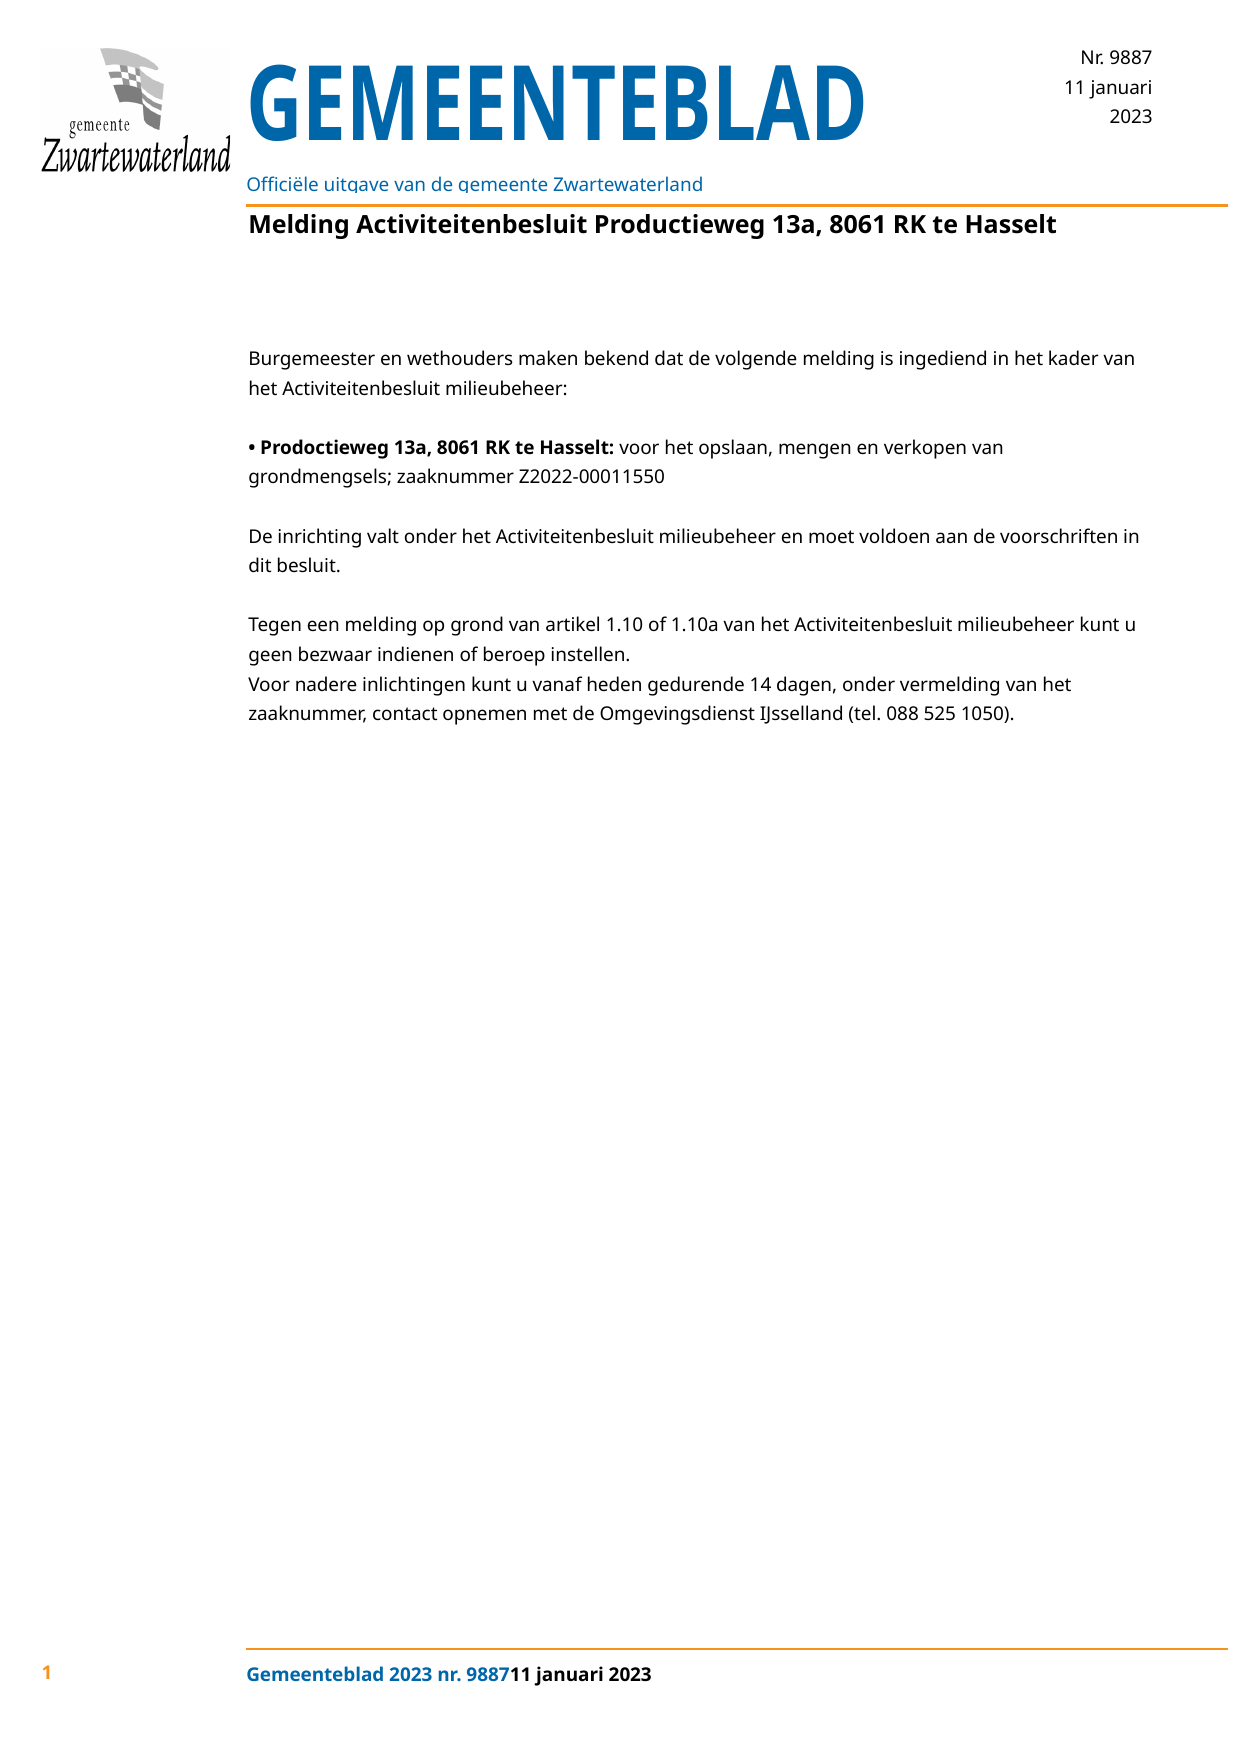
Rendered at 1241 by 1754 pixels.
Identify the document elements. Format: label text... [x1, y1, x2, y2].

text • Prodoctieweg 13a, 8061 RK te Hasselt: voor het opslaan, mengen en verkopen van grondmengsels; zaaknummer Z2022-00011550 [248, 434, 1152, 489]
text Voor nadere inlichtingen kunt u vanaf heden gedurende 14 dagen, onder vermelding van het zaaknummer, contact opnemen met de Omgevingsdienst IJsselland (tel. 088 525 1050). [248, 671, 1152, 726]
text Tegen een melding op grond van artikel 1.10 of 1.10a van het Activiteitenbesluit milieubeheer kunt u geen bezwaar indienen of beroep instellen. [248, 612, 1152, 667]
text De inrichting valt onder het Activiteitenbesluit milieubeheer en moet voldoen aan de voorschriften in dit besluit. [248, 523, 1152, 578]
text Melding Activiteitenbesluit Productieweg 13a, 8061 RK te Hasselt [248, 207, 1152, 241]
text Burgemeester en wethouders maken bekend dat de volgende melding is ingediend in het kader van het Activiteitenbesluit milieubeheer: [248, 345, 1152, 401]
picture [41, 47, 231, 172]
